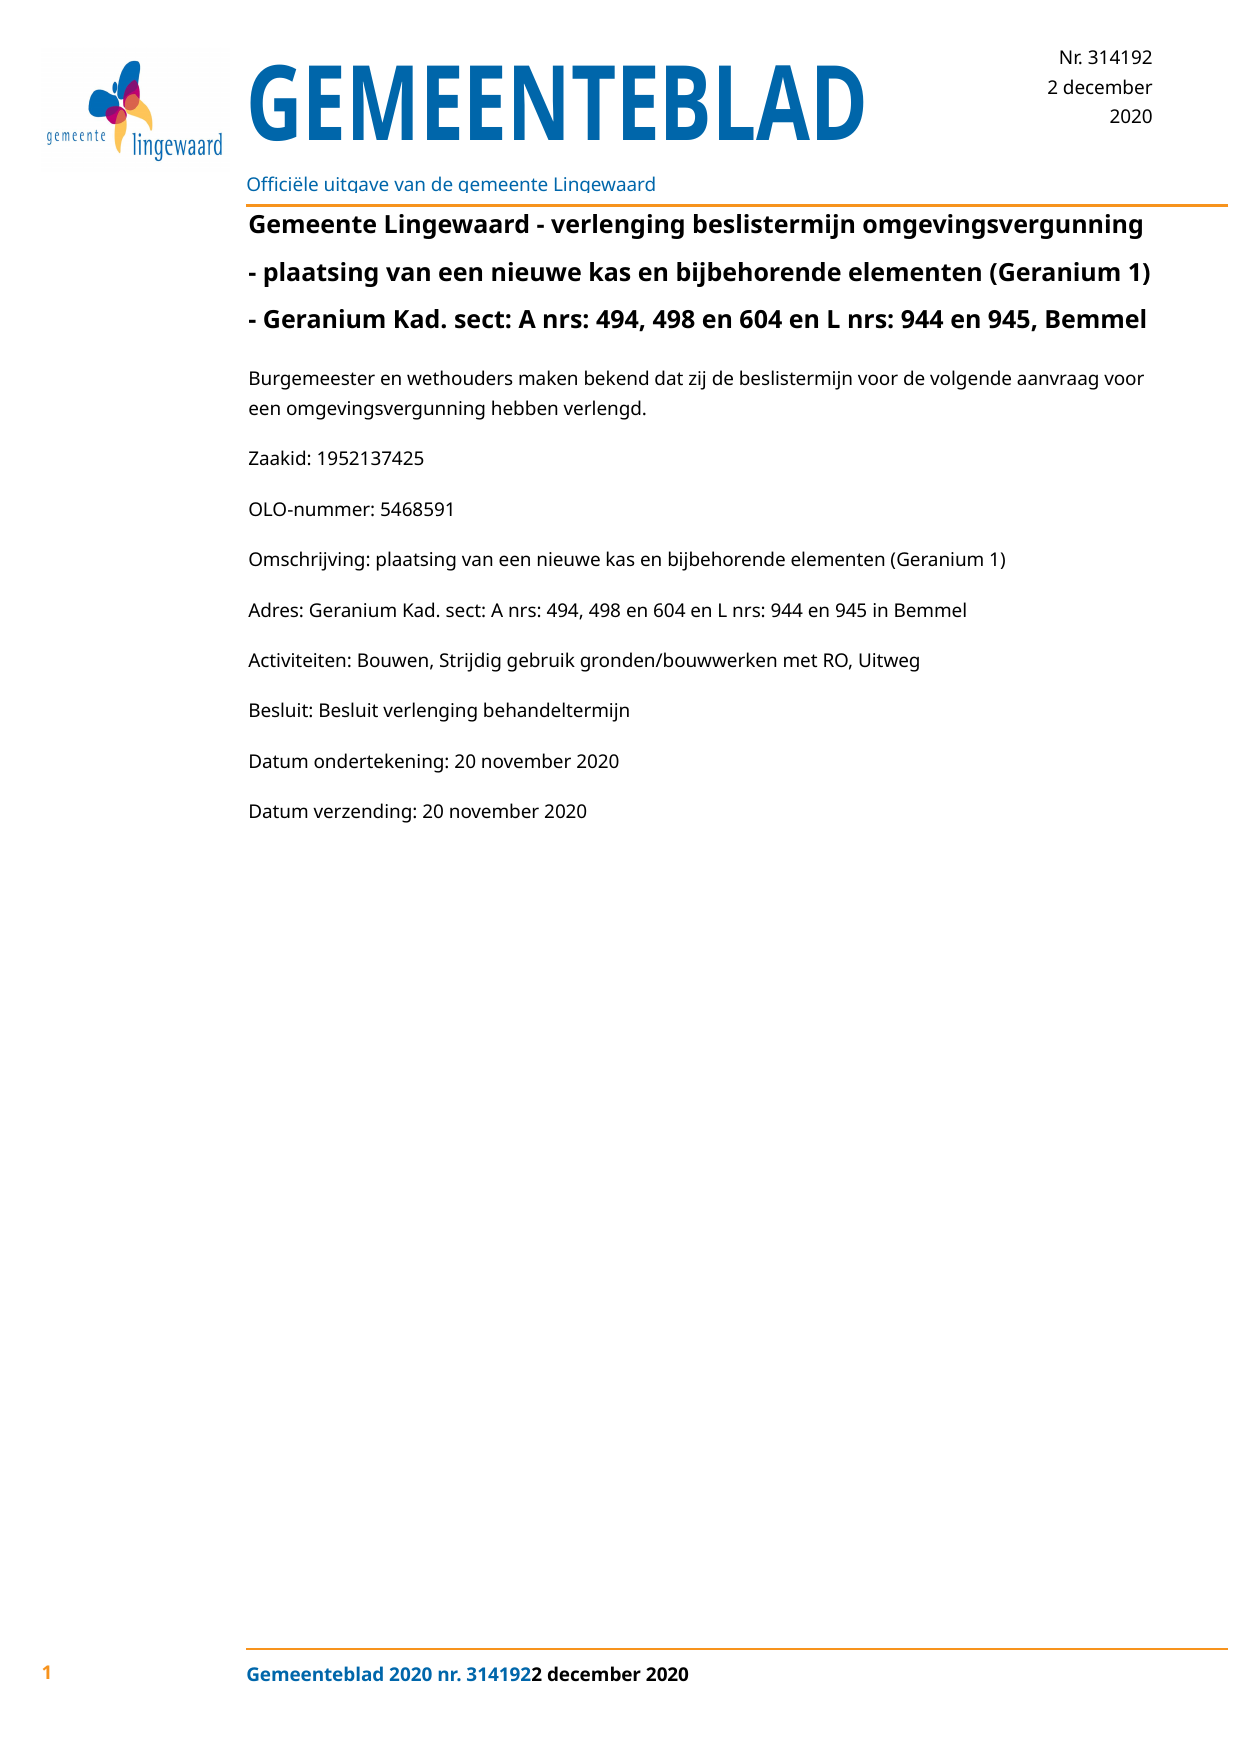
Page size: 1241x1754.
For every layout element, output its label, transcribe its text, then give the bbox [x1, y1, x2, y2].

text Activiteiten: Bouwen, Strijdig gebruik gronden/bouwwerken met RO, Uitweg [248, 647, 1152, 673]
text Burgemeester en wethouders maken bekend dat zij de beslistermijn voor de volgende aanvraag voor een omgevingsvergunning hebben verlengd. [248, 366, 1152, 421]
text Gemeente Lingewaard - verlenging beslistermijn omgevingsvergunning - plaatsing van een nieuwe kas en bijbehorende elementen (Geranium 1) - Geranium Kad. sect: A nrs: 494, 498 en 604 en L nrs: 944 en 945, Bemmel [248, 207, 1152, 336]
text Datum ondertekening: 20 november 2020 [248, 748, 1152, 774]
text Adres: Geranium Kad. sect: A nrs: 494, 498 en 604 en L nrs: 944 en 945 in Bemmel [248, 597, 1152, 622]
text OLO-nummer: 5468591 [248, 496, 1152, 522]
text Besluit: Besluit verlenging behandeltermijn [248, 698, 1152, 723]
text Datum verzending: 20 november 2020 [248, 798, 1152, 824]
text Omschrijving: plaatsing van een nieuwe kas en bijbehorende elementen (Geranium 1) [248, 546, 1152, 572]
text Zaakid: 1952137425 [248, 446, 1152, 471]
picture [41, 47, 231, 172]
